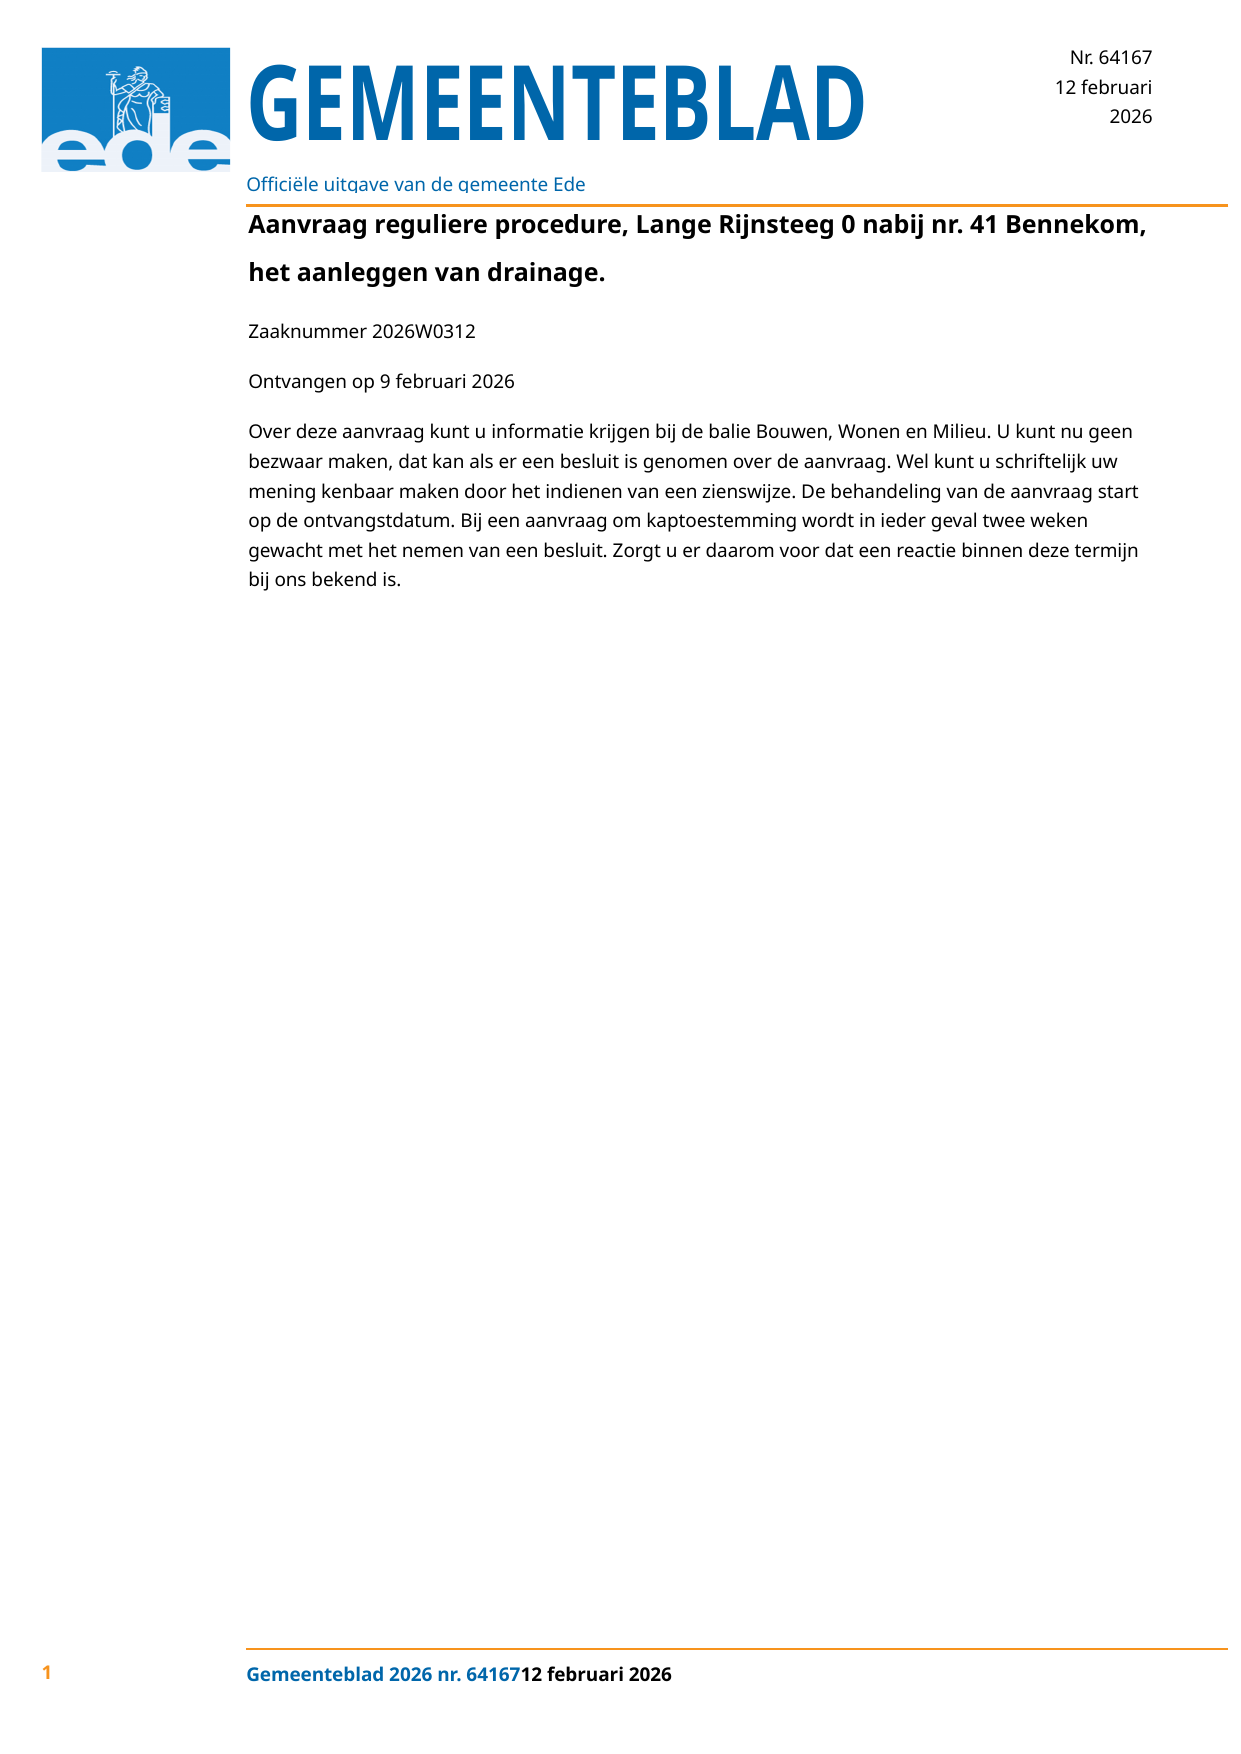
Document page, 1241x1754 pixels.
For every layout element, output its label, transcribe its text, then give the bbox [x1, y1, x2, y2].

text Aanvraag reguliere procedure, Lange Rijnsteeg 0 nabij nr. 41 Bennekom, het aanleggen van drainage. [248, 207, 1152, 288]
text Ontvangen op 9 februari 2026 [248, 368, 1152, 394]
text Over deze aanvraag kunt u informatie krijgen bij de balie Bouwen, Wonen en Milieu. U kunt nu geen bezwaar maken, dat kan als er een besluit is genomen over de aanvraag. Wel kunt u schriftelijk uw mening kenbaar maken door het indienen van een zienswijze. De behandeling van de aanvraag start op de ontvangstdatum. Bij een aanvraag om kaptoestemming wordt in ieder geval twee weken gewacht met het nemen van een besluit. Zorgt u er daarom voor dat een reactie binnen deze termijn bij ons bekend is. [248, 419, 1152, 592]
picture [41, 47, 231, 172]
text Zaaknummer 2026W0312 [248, 318, 1152, 344]
